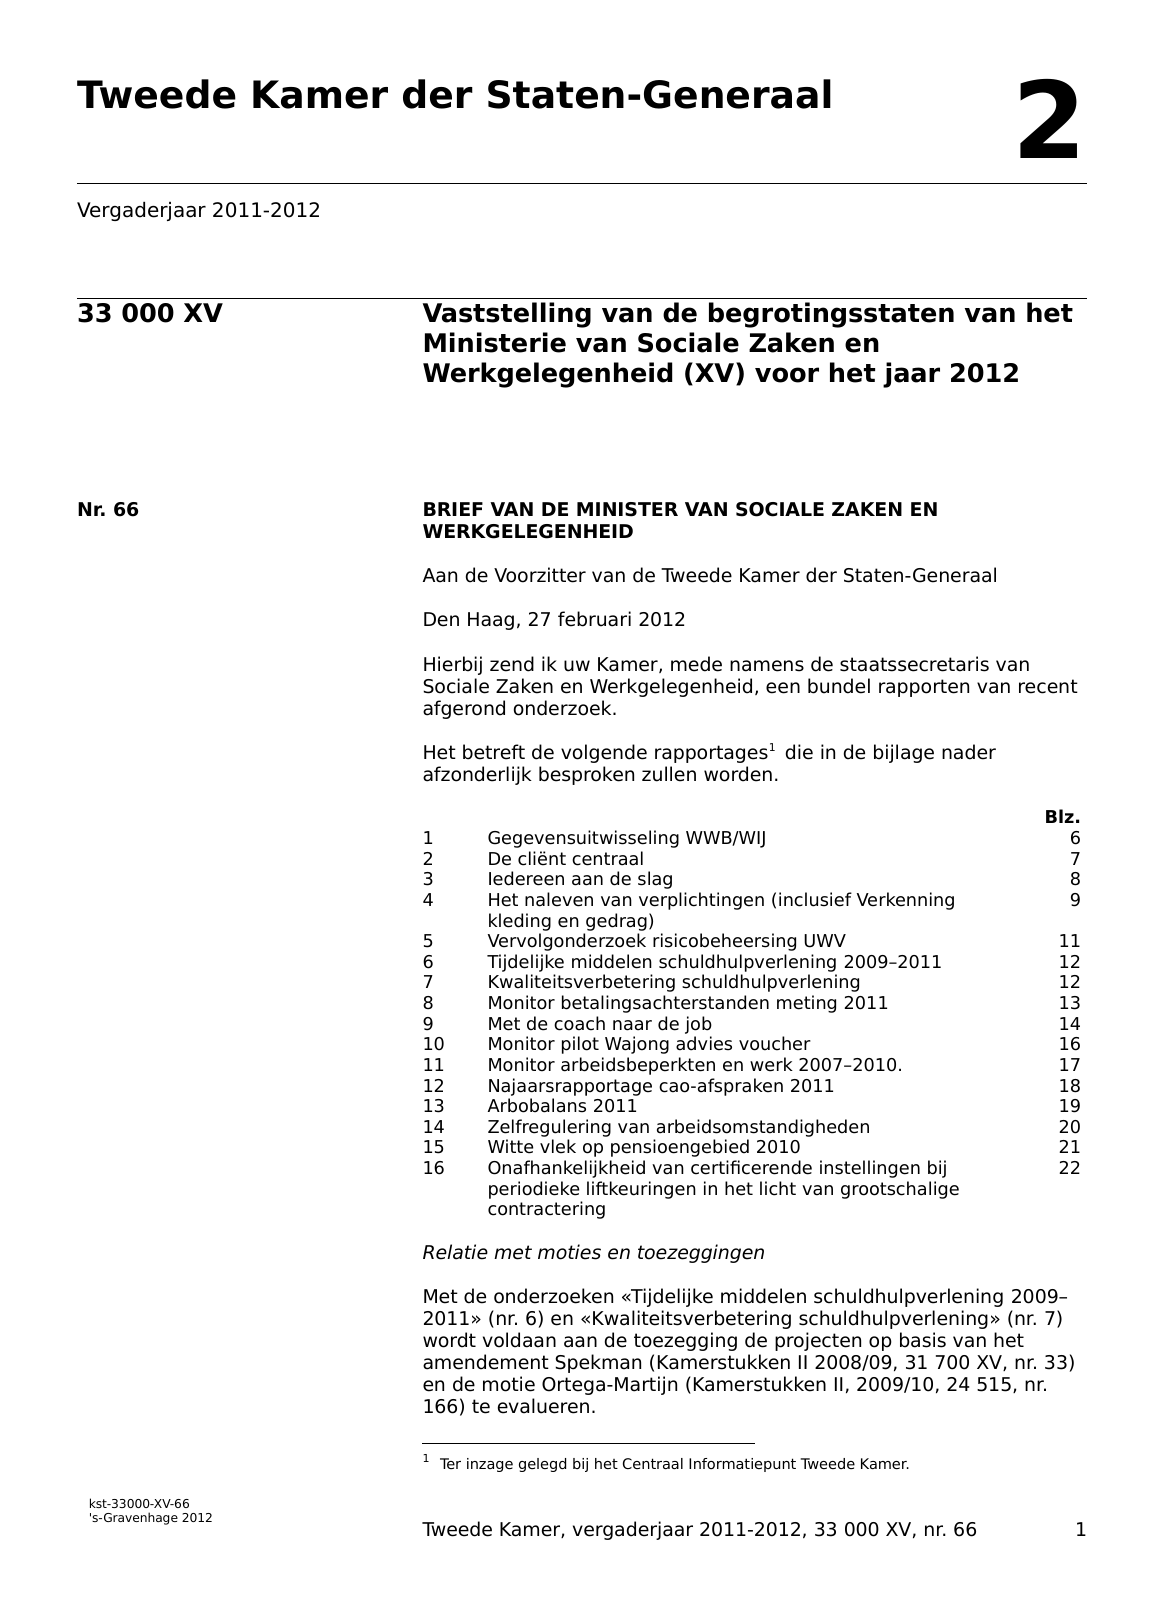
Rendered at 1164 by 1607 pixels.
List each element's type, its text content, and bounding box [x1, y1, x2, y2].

table_cell 18 [1013, 1076, 1087, 1096]
text Met de onderzoeken «Tijdelijke middelen schuldhulpverlening 2009–2011» (nr. 6) en «Kwaliteitsverbetering schuldhulpverlening» (nr. 7) wordt voldaan aan de toezegging de projecten op basis van het amendement Spekman (Kamerstukken II 2008/09, 31 700 XV, nr. 33) en de motie Ortega-Martijn (Kamerstukken II, 2009/10, 24 515, nr. 166) te evalueren. [422, 1286, 1087, 1418]
table_cell 10 [422, 1034, 481, 1055]
table_cell 6 [422, 952, 481, 972]
table_header Tweede Kamer der Staten-Generaal [77, 59, 886, 183]
table_header 2 [886, 59, 1087, 183]
table_cell 13 [1013, 993, 1087, 1014]
table_header Blz. [1013, 808, 1087, 828]
text Ter inzage gelegd bij het Centraal Informatiepunt Tweede Kamer. [422, 1452, 1087, 1474]
text 's-Gravenhage 2012 [88, 1511, 323, 1525]
table_cell 16 [422, 1158, 481, 1220]
table_cell Witte vlek op pensioengebied 2010 [481, 1138, 1013, 1158]
subtitle Relatie met moties en toezeggingen [422, 1242, 1087, 1264]
table_cell Gegevensuitwisseling WWB/WIJ [481, 828, 1013, 849]
table_cell 6 [1013, 828, 1087, 849]
table_cell Kwaliteitsverbetering schuldhulpverlening [481, 973, 1013, 993]
table_cell 21 [1013, 1138, 1087, 1158]
table_cell 12 [1013, 952, 1087, 972]
table_cell 15 [422, 1138, 481, 1158]
table_cell 17 [1013, 1055, 1087, 1076]
table_cell 22 [1013, 1158, 1087, 1220]
table_cell 9 [422, 1014, 481, 1034]
table_cell 19 [1013, 1096, 1087, 1117]
table_cell Zelfregulering van arbeidsomstandigheden [481, 1117, 1013, 1137]
table_cell Onafhankelijkheid van certificerende instellingen bij periodieke liftkeuringen in het licht van grootschalige contractering [481, 1158, 1013, 1220]
table_header [422, 808, 481, 828]
table_cell Het naleven van verplichtingen (inclusief Verkenning kleding en gedrag) [481, 890, 1013, 931]
table_cell 1 [422, 828, 481, 849]
table_cell Monitor pilot Wajong advies voucher [481, 1034, 1013, 1055]
table_cell Met de coach naar de job [481, 1014, 1013, 1034]
table_cell 8 [422, 993, 481, 1014]
table_cell Tijdelijke middelen schuldhulpverlening 2009–2011 [481, 952, 1013, 972]
table_cell 7 [422, 973, 481, 993]
table_cell 14 [422, 1117, 481, 1137]
table_header [481, 808, 1013, 828]
table_cell Vergaderjaar 2011-2012 [77, 184, 1087, 298]
table_cell De cliënt centraal [481, 849, 1013, 869]
table_cell Najaarsrapportage cao-afspraken 2011 [481, 1076, 1013, 1096]
table_cell Monitor betalingsachterstanden meting 2011 [481, 993, 1013, 1014]
table_cell Vervolgonderzoek risicobeheersing UWV [481, 931, 1013, 952]
table_cell 11 [1013, 931, 1087, 952]
table_cell Iedereen aan de slag [481, 869, 1013, 890]
table_cell 13 [422, 1096, 481, 1117]
table_cell 12 [422, 1076, 481, 1096]
table_cell 2 [422, 849, 481, 869]
table_cell 20 [1013, 1117, 1087, 1137]
table_cell 8 [1013, 869, 1087, 890]
text Den Haag, 27 februari 2012 [422, 609, 1087, 631]
table_cell Monitor arbeidsbeperkten en werk 2007–2010. [481, 1055, 1013, 1076]
table_cell 14 [1013, 1014, 1087, 1034]
text kst-33000-XV-66 [88, 1497, 323, 1511]
subtitle 33 000 XV Vaststelling van de begrotingsstaten van het Ministerie van Sociale Zaken en Werkgelegenheid (XV) voor het jaar 2012 [77, 299, 1087, 388]
table_cell 5 [422, 931, 481, 952]
subtitle Nr. 66 BRIEF VAN DE MINISTER VAN SOCIALE ZAKEN EN WERKGELEGENHEID [77, 499, 1087, 543]
text Aan de Voorzitter van de Tweede Kamer der Staten-Generaal [422, 565, 1087, 587]
table_cell 7 [1013, 849, 1087, 869]
text Het betreft de volgende rapportages die in de bijlage nader afzonderlijk besproken zullen worden. [422, 742, 1087, 786]
table_cell 12 [1013, 973, 1087, 993]
table_cell 11 [422, 1055, 481, 1076]
table_cell Arbobalans 2011 [481, 1096, 1013, 1117]
table_cell 3 [422, 869, 481, 890]
table_cell 4 [422, 890, 481, 931]
table_cell 16 [1013, 1034, 1087, 1055]
table_cell 9 [1013, 890, 1087, 931]
text Hierbij zend ik uw Kamer, mede namens de staatssecretaris van Sociale Zaken en Werkgelegenheid, een bundel rapporten van recent afgerond onderzoek. [422, 653, 1087, 719]
